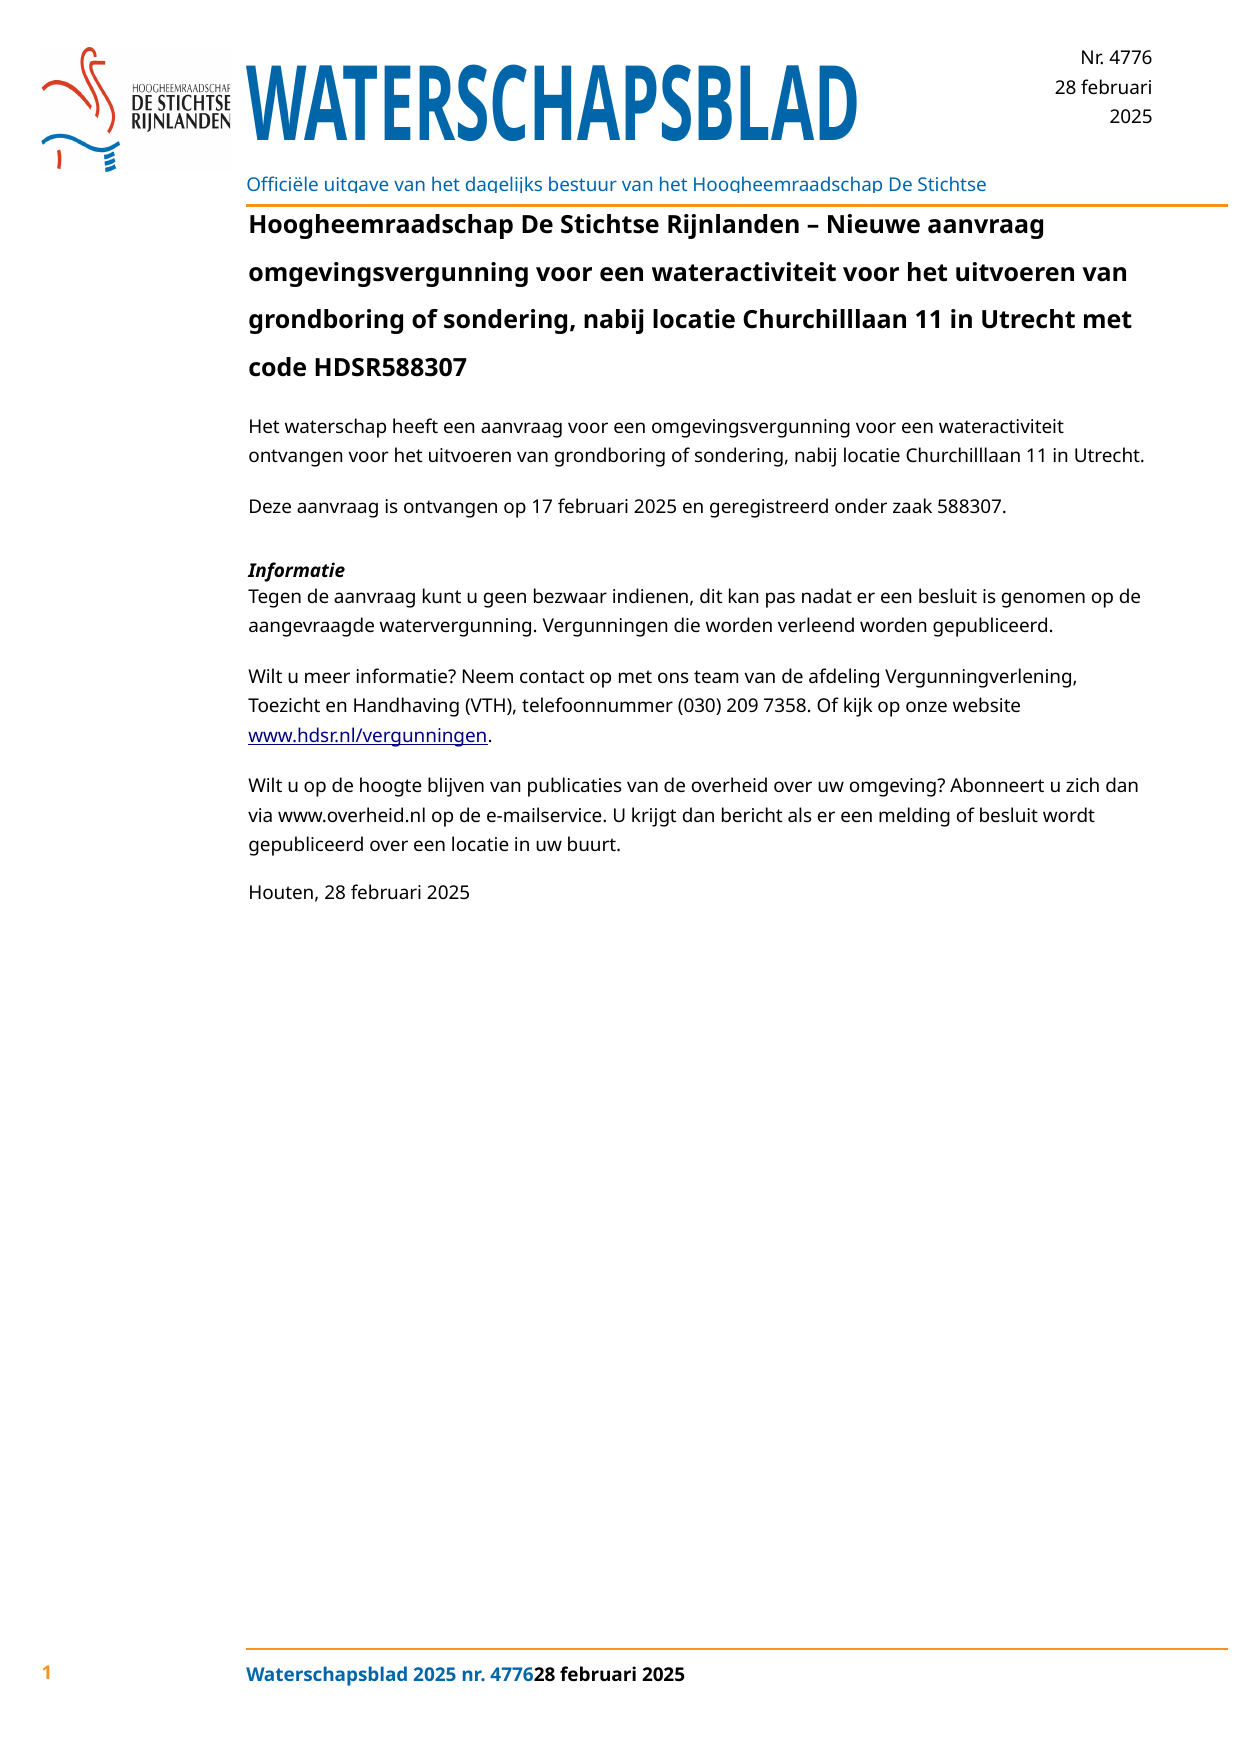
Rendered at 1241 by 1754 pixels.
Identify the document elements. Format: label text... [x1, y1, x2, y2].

text Deze aanvraag is ontvangen op 17 februari 2025 en geregistreerd onder zaak 588307. [248, 493, 1152, 519]
text Houten, 28 februari 2025 [248, 879, 1152, 905]
text Wilt u meer informatie? Neem contact op met ons team van de afdeling Vergunningverlening, Toezicht en Handhaving (VTH), telefoonnummer (030) 209 7358. Of kijk op onze website www.hdsr.nl/vergunningen. [248, 663, 1152, 748]
text Wilt u op de hoogte blijven van publicaties van de overheid over uw omgeving? Abonneert u zich dan via www.overheid.nl op de e-mailservice. U krijgt dan bericht als er een melding of besluit wordt gepubliceerd over een locatie in uw buurt. [248, 772, 1152, 857]
text Tegen de aanvraag kunt u geen bezwaar indienen, dit kan pas nadat er een besluit is genomen op de aangevraagde watervergunning. Vergunningen die worden verleend worden gepubliceerd. [248, 583, 1152, 638]
text Het waterschap heeft een aanvraag voor een omgevingsvergunning voor een wateractiviteit ontvangen voor het uitvoeren van grondboring of sondering, nabij locatie Churchilllaan 11 in Utrecht. [248, 413, 1152, 468]
picture [41, 47, 231, 172]
text Informatie [248, 557, 1152, 583]
text Hoogheemraadschap De Stichtse Rijnlanden – Nieuwe aanvraag omgevingsvergunning voor een wateractiviteit voor het uitvoeren van grondboring of sondering, nabij locatie Churchilllaan 11 in Utrecht met code HDSR588307 [248, 207, 1152, 384]
